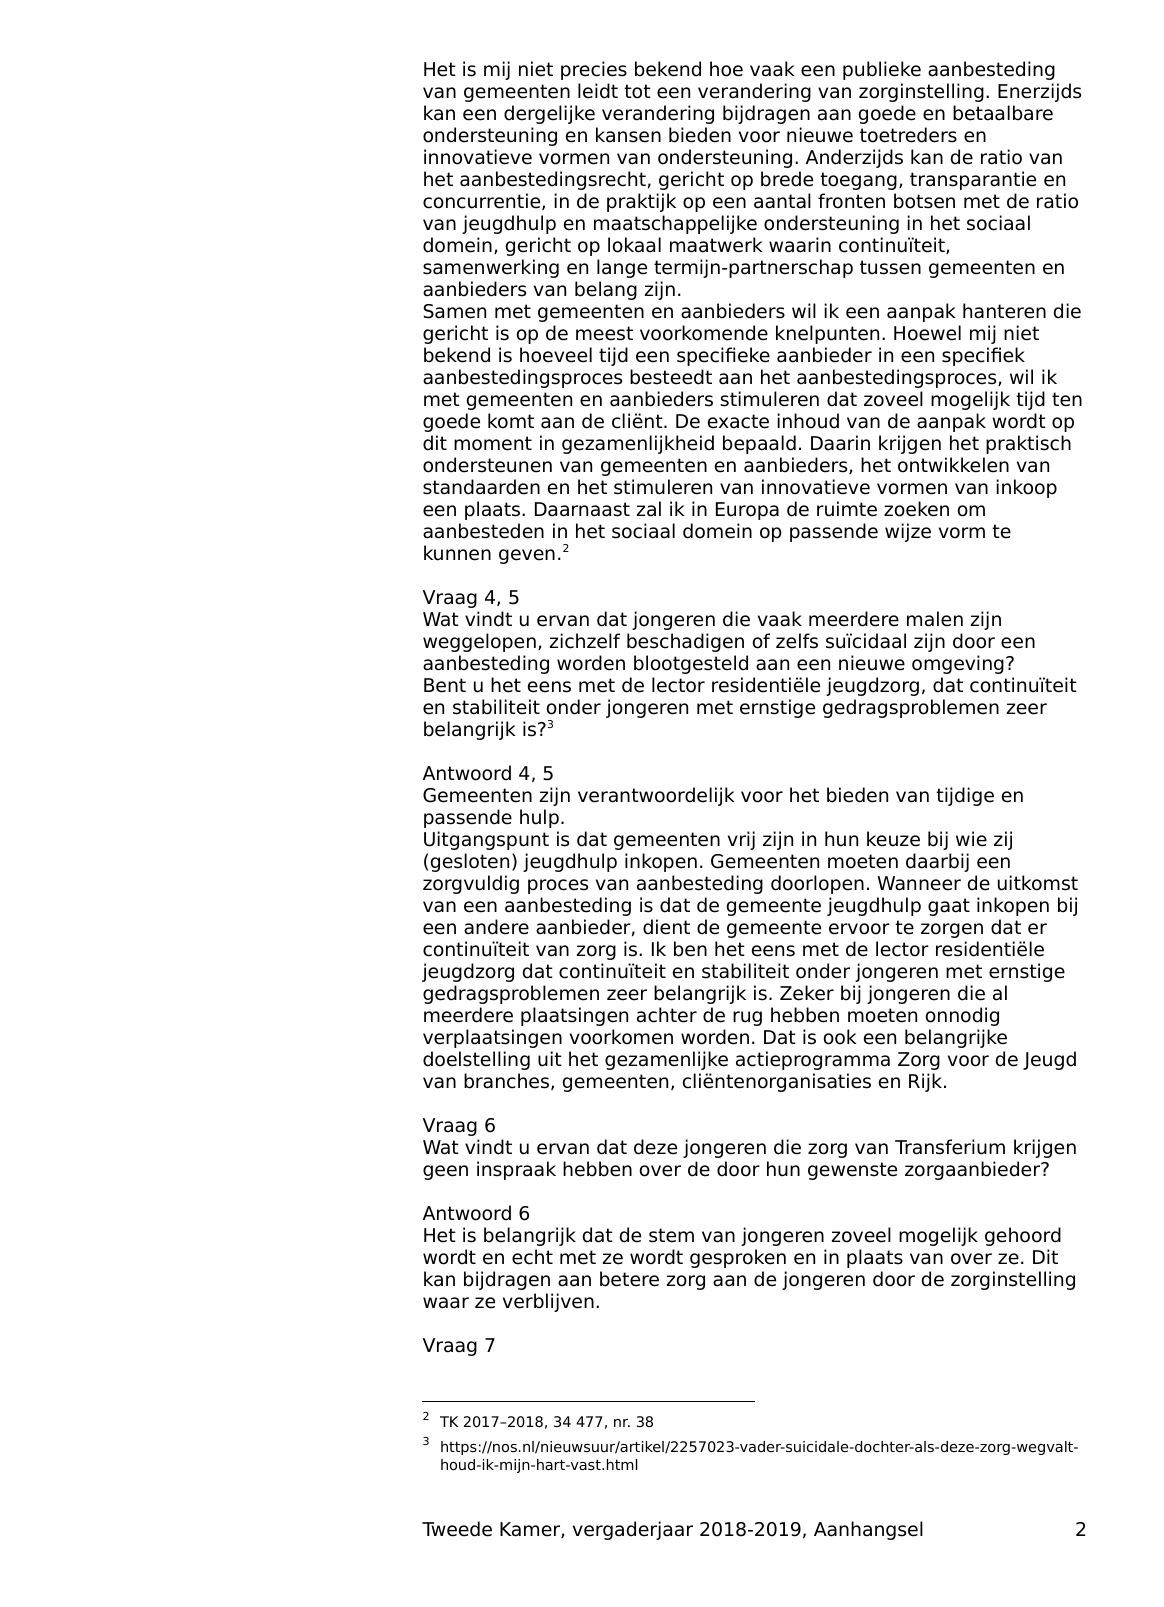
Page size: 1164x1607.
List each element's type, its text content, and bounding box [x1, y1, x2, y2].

text Vraag 7 [422, 1335, 1087, 1357]
text Samen met gemeenten en aanbieders wil ik een aanpak hanteren die gericht is op de meest voorkomende knelpunten. Hoewel mij niet bekend is hoeveel tijd een specifieke aanbieder in een specifiek aanbestedingsproces besteedt aan het aanbestedingsproces, wil ik met gemeenten en aanbieders stimuleren dat zoveel mogelijk tijd ten goede komt aan de cliënt. De exacte inhoud van de aanpak wordt op dit moment in gezamenlijkheid bepaald. Daarin krijgen het praktisch ondersteunen van gemeenten en aanbieders, het ontwikkelen van standaarden en het stimuleren van innovatieve vormen van inkoop een plaats. Daarnaast zal ik in Europa de ruimte zoeken om aanbesteden in het sociaal domein op passende wijze vorm te kunnen geven. [422, 301, 1087, 564]
text Uitgangspunt is dat gemeenten vrij zijn in hun keuze bij wie zij (gesloten) jeugdhulp inkopen. Gemeenten moeten daarbij een zorgvuldig proces van aanbesteding doorlopen. Wanneer de uitkomst van een aanbesteding is dat de gemeente jeugdhulp gaat inkopen bij een andere aanbieder, dient de gemeente ervoor te zorgen dat er continuïteit van zorg is. Ik ben het eens met de lector residentiële jeugdzorg dat continuïteit en stabiliteit onder jongeren met ernstige gedragsproblemen zeer belangrijk is. Zeker bij jongeren die al meerdere plaatsingen achter de rug hebben moeten onnodig verplaatsingen voorkomen worden. Dat is ook een belangrijke doelstelling uit het gezamenlijke actieprogramma Zorg voor de Jeugd van branches, gemeenten, cliëntenorganisaties en Rijk. [422, 829, 1087, 1092]
text Het is mij niet precies bekend hoe vaak een publieke aanbesteding van gemeenten leidt tot een verandering van zorginstelling. Enerzijds kan een dergelijke verandering bijdragen aan goede en betaalbare ondersteuning en kansen bieden voor nieuwe toetreders en innovatieve vormen van ondersteuning. Anderzijds kan de ratio van het aanbestedingsrecht, gericht op brede toegang, transparantie en concurrentie, in de praktijk op een aantal fronten botsen met de ratio van jeugdhulp en maatschappelijke ondersteuning in het sociaal domein, gericht op lokaal maatwerk waarin continuïteit, samenwerking en lange termijn-partnerschap tussen gemeenten en aanbieders van belang zijn. [422, 59, 1087, 301]
text Vraag 6 [422, 1115, 1087, 1137]
text https://nos.nl/nieuwsuur/artikel/2257023-vader-suicidale-dochter-als-deze-zorg-wegvalt-houd-ik-mijn-hart-vast.html [422, 1435, 1087, 1474]
text Wat vindt u ervan dat deze jongeren die zorg van Transferium krijgen geen inspraak hebben over de door hun gewenste zorgaanbieder? [422, 1137, 1087, 1181]
text Antwoord 4, 5 [422, 763, 1087, 785]
text Bent u het eens met de lector residentiële jeugdzorg, dat continuïteit en stabiliteit onder jongeren met ernstige gedragsproblemen zeer belangrijk is? [422, 675, 1087, 741]
text Vraag 4, 5 [422, 587, 1087, 609]
text Gemeenten zijn verantwoordelijk voor het bieden van tijdige en passende hulp. [422, 785, 1087, 829]
text Wat vindt u ervan dat jongeren die vaak meerdere malen zijn weggelopen, zichzelf beschadigen of zelfs suïcidaal zijn door een aanbesteding worden blootgesteld aan een nieuwe omgeving? [422, 609, 1087, 675]
text Antwoord 6 [422, 1203, 1087, 1225]
text Het is belangrijk dat de stem van jongeren zoveel mogelijk gehoord wordt en echt met ze wordt gesproken en in plaats van over ze. Dit kan bijdragen aan betere zorg aan de jongeren door de zorginstelling waar ze verblijven. [422, 1225, 1087, 1313]
text TK 2017–2018, 34 477, nr. 38 [422, 1410, 1087, 1432]
